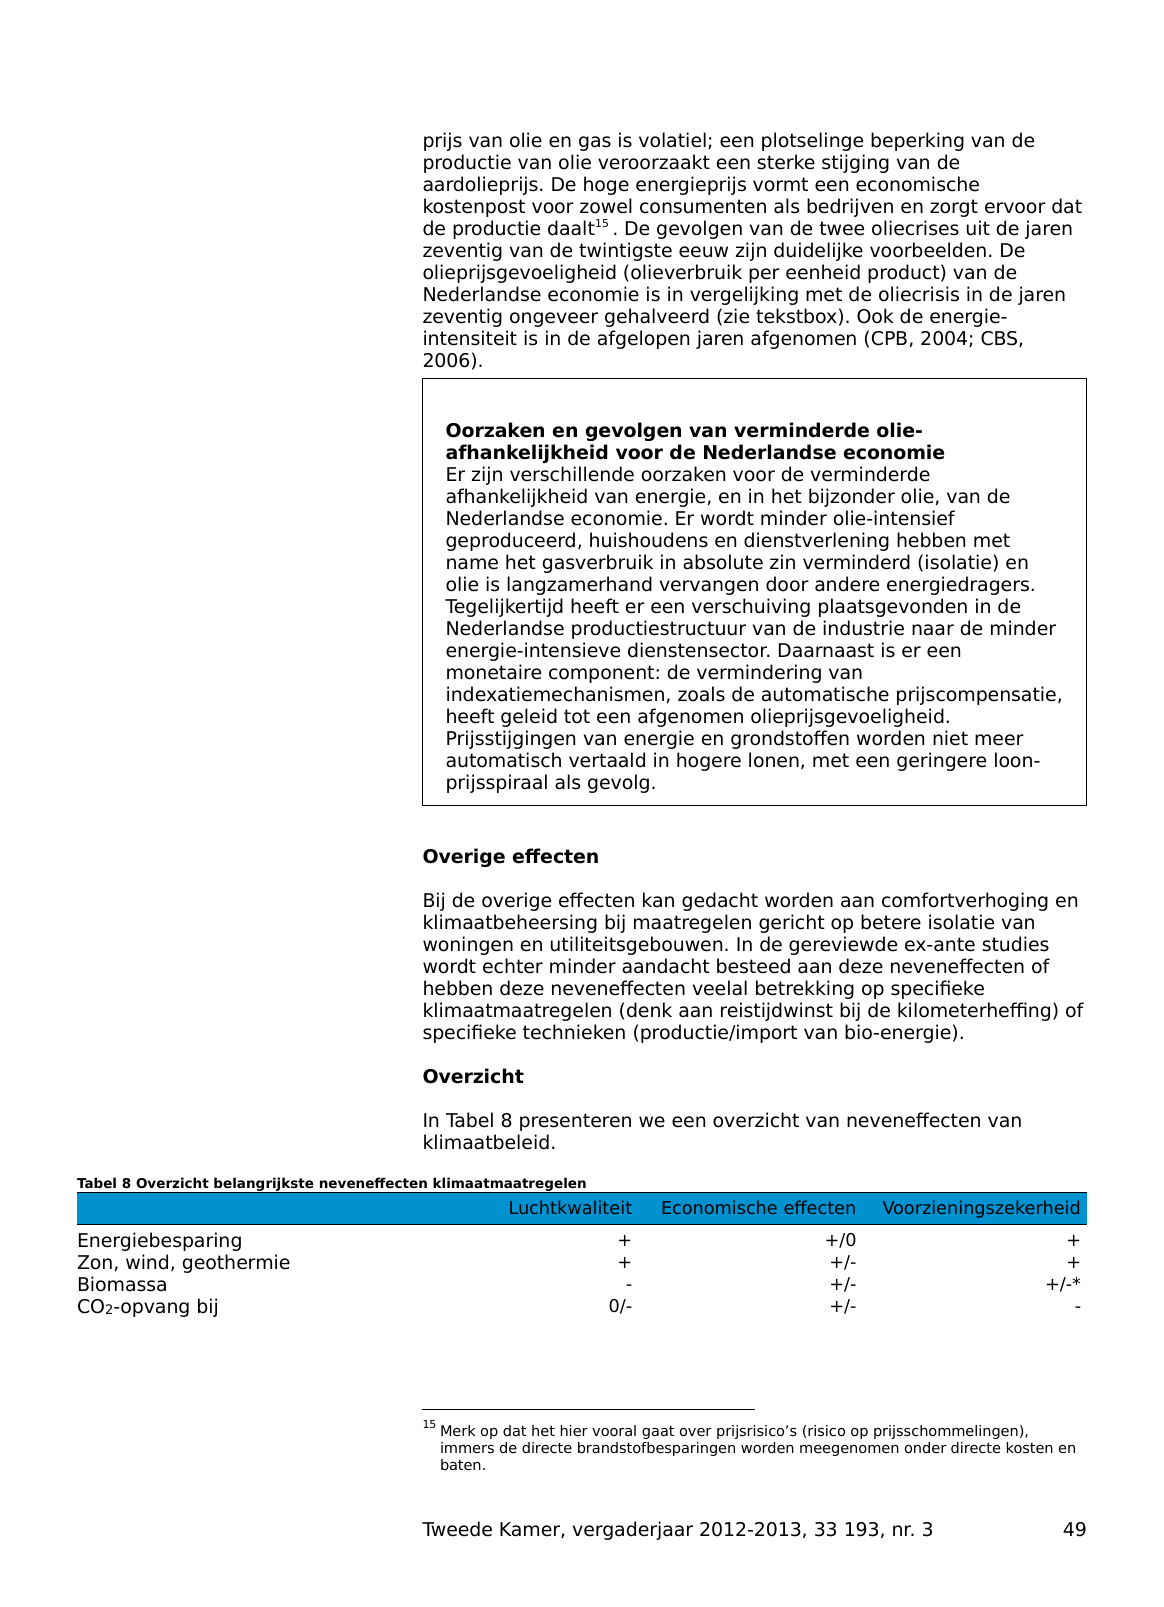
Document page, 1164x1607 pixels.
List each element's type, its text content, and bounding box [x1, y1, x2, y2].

subtitle Overzicht [422, 1066, 1087, 1088]
table_header Tabel 8 Overzicht belangrijkste neveneffecten klimaatmaatregelen [77, 1176, 1087, 1192]
table_cell + [862, 1252, 1087, 1274]
table_cell Biomassa [77, 1274, 413, 1296]
table_cell [77, 1193, 413, 1224]
text prijs van olie en gas is volatiel; een plotselinge beperking van de productie van olie veroorzaakt een sterke stijging van de aardolieprijs. De hoge energieprijs vormt een economische kostenpost voor zowel consumenten als bedrijven en zorgt ervoor dat de productie daalt. De gevolgen van de twee oliecrises uit de jaren zeventig van de twintigste eeuw zijn duidelijke voorbeelden. De olieprijsgevoeligheid (olieverbruik per eenheid product) van de Nederlandse economie is in vergelijking met de oliecrisis in de jaren zeventig ongeveer gehalveerd (zie tekstbox). Ook de energie-intensiteit is in de afgelopen jaren afgenomen (CPB, 2004; CBS, 2006). [422, 130, 1087, 372]
table_cell Zon, wind, geothermie [77, 1252, 413, 1274]
table_cell +/- [638, 1274, 862, 1296]
table_cell Energiebesparing [77, 1225, 413, 1252]
table_cell Luchtkwaliteit [413, 1193, 638, 1224]
table_cell - [862, 1296, 1087, 1318]
table_cell 0/- [413, 1296, 638, 1318]
table_cell +/- [638, 1252, 862, 1274]
table_cell +/- [638, 1296, 862, 1318]
table_cell Voorzieningszekerheid [862, 1193, 1087, 1224]
table_cell CO2-opvang bij [77, 1296, 413, 1318]
subtitle Overige effecten [422, 846, 1087, 868]
table_cell + [413, 1225, 638, 1252]
text In Tabel 8 presenteren we een overzicht van neveneffecten van klimaatbeleid. [422, 1110, 1087, 1154]
table_cell - [413, 1274, 638, 1296]
table_cell + [862, 1225, 1087, 1252]
table_cell + [413, 1252, 638, 1274]
text Merk op dat het hier vooral gaat over prijsrisico’s (risico op prijsschommelingen), immers de directe brandstofbesparingen worden meegenomen onder directe kosten en baten. [422, 1418, 1087, 1474]
table_cell +/0 [638, 1225, 862, 1252]
table_cell +/-* [862, 1274, 1087, 1296]
table_header Oorzaken en gevolgen van verminderde olie-afhankelijkheid voor de Nederlandse economie Er zijn verschillende oorzaken voor de verminderde afhankelijkheid van energie, en in het bijzonder olie, van de Nederlandse economie. Er wordt minder olie-intensief geproduceerd, huishoudens en dienstverlening hebben met name het gasverbruik in absolute zin verminderd (isolatie) en olie is langzamerhand vervangen door andere energiedragers. Tegelijkertijd heeft er een verschuiving plaatsgevonden in de Nederlandse productiestructuur van de industrie naar de minder energie-intensieve dienstensector. Daarnaast is er een monetaire component: de vermindering van indexatiemechanismen, zoals de automatische prijscompensatie, heeft geleid tot een afgenomen olieprijsgevoeligheid. Prijsstijgingen van energie en grondstoffen worden niet meer automatisch vertaald in hogere lonen, met een geringere loon-prijsspiraal als gevolg. [423, 379, 1086, 805]
table_cell Economische effecten [638, 1193, 862, 1224]
text Bij de overige effecten kan gedacht worden aan comfortverhoging en klimaatbeheersing bij maatregelen gericht op betere isolatie van woningen en utiliteitsgebouwen. In de gereviewde ex-ante studies wordt echter minder aandacht besteed aan deze neveneffecten of hebben deze neveneffecten veelal betrekking op specifieke klimaatmaatregelen (denk aan reistijdwinst bij de kilometerheffing) of specifieke technieken (productie/import van bio-energie). [422, 890, 1087, 1044]
